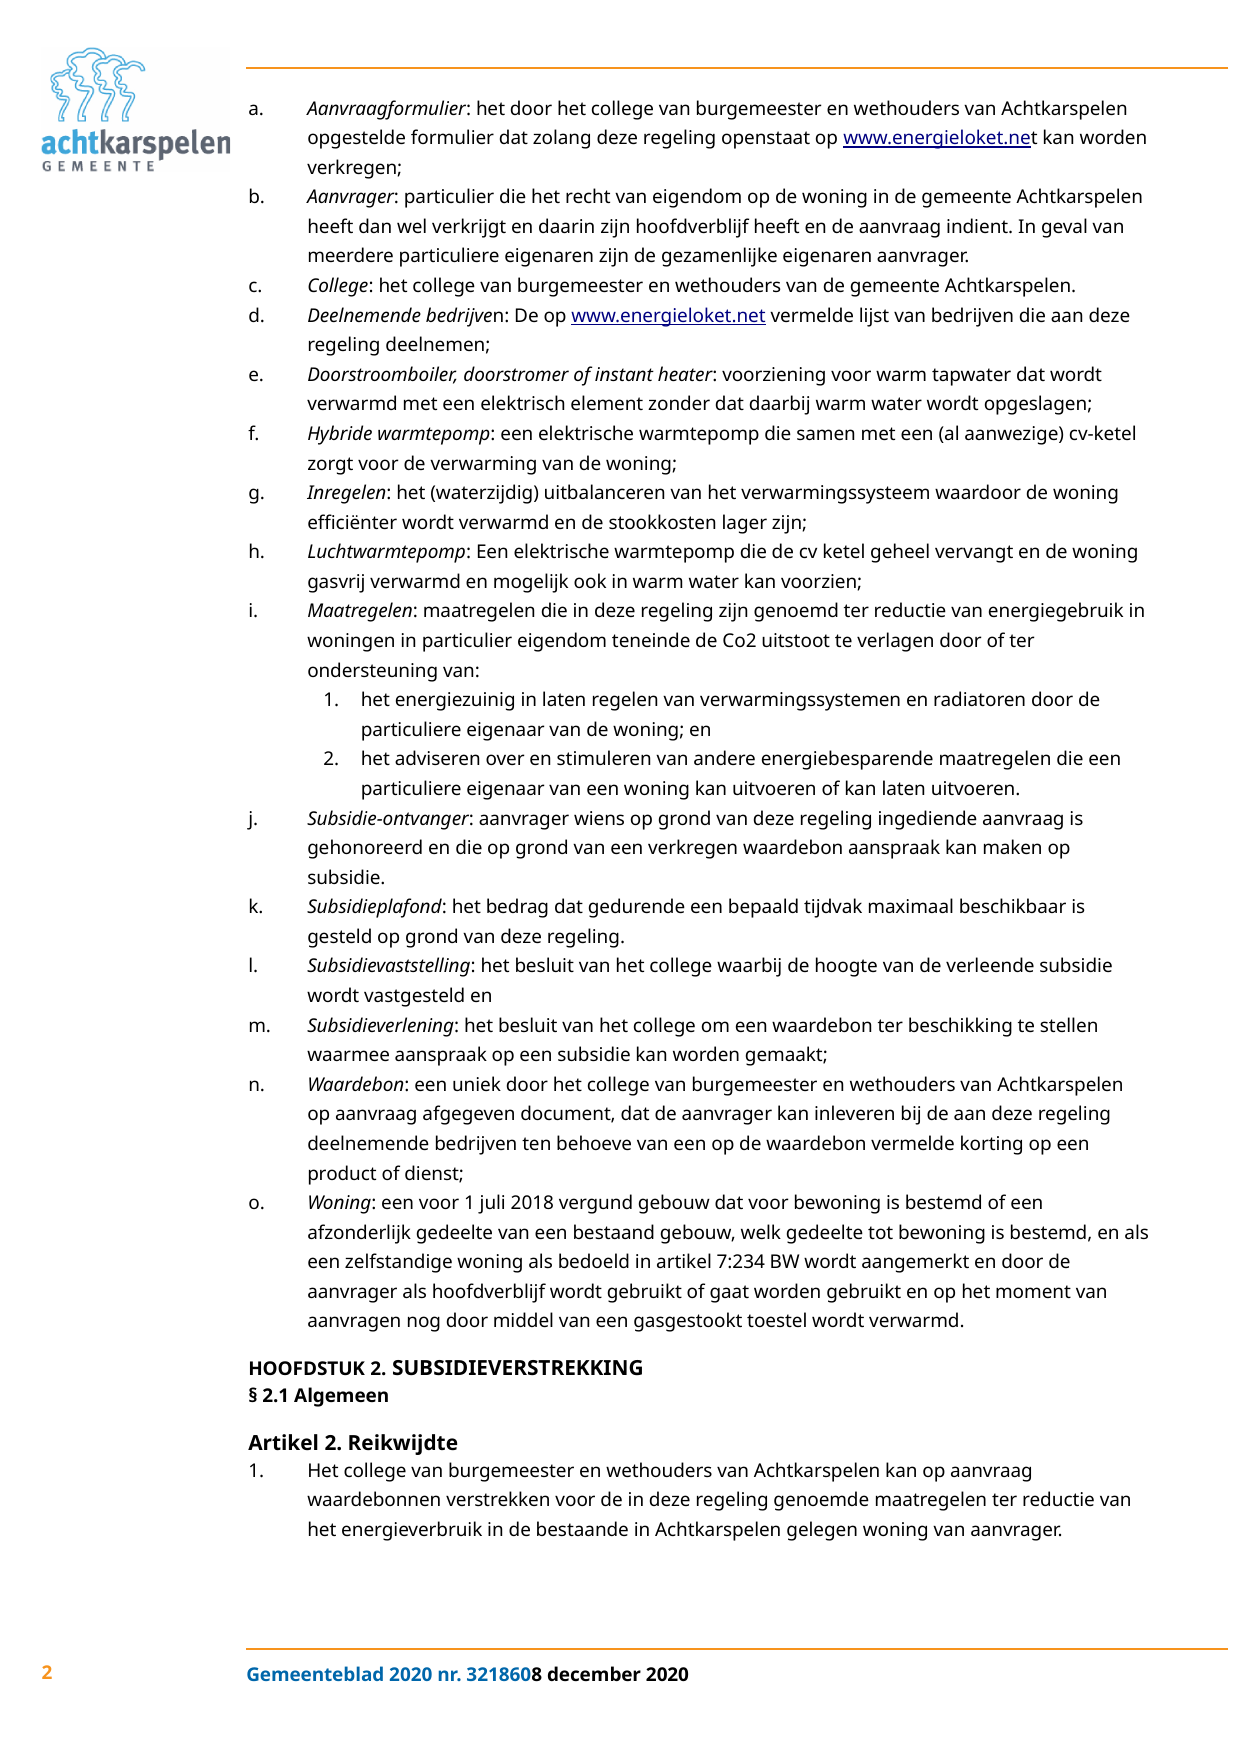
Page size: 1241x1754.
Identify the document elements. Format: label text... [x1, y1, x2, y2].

list Het college van burgemeester en wethouders van Achtkarspelen kan op aanvraag waardebonnen verstrekken voor de in deze regeling genoemde maatregelen ter reductie van het energieverbruik in de bestaande in Achtkarspelen gelegen woning van aanvrager. [248, 1457, 1152, 1542]
list Maatregelen: maatregelen die in deze regeling zijn genoemd ter reductie van energiegebruik in woningen in particulier eigendom teneinde de Co2 uitstoot te verlagen door of ter ondersteuning van: [248, 598, 1152, 683]
picture [41, 47, 231, 172]
list College: het college van burgemeester en wethouders van de gemeente Achtkarspelen. [248, 272, 1152, 298]
list Subsidie-ontvanger: aanvrager wiens op grond van deze regeling ingediende aanvraag is gehonoreerd en die op grond van een verkregen waardebon aanspraak kan maken op subsidie. [248, 805, 1152, 890]
list Doorstroomboiler, doorstromer of instant heater: voorziening voor warm tapwater dat wordt verwarmd met een elektrisch element zonder dat daarbij warm water wordt opgeslagen; [248, 361, 1152, 416]
list Hybride warmtepomp: een elektrische warmtepomp die samen met een (al aanwezige) cv-ketel zorgt voor de verwarming van de woning; [248, 420, 1152, 476]
list Subsidieplafond: het bedrag dat gedurende een bepaald tijdvak maximaal beschikbaar is gesteld op grond van deze regeling. [248, 893, 1152, 949]
list het energiezuinig in laten regelen van verwarmingssystemen en radiatoren door de particuliere eigenaar van de woning; en [323, 686, 1152, 742]
text Artikel 2. Reikwijdte [248, 1428, 1152, 1457]
list Subsidievaststelling: het besluit van het college waarbij de hoogte van de verleende subsidie wordt vastgesteld en [248, 953, 1152, 1008]
list Deelnemende bedrijven: De op www.energieloket.net vermelde lijst van bedrijven die aan deze regeling deelnemen; [248, 302, 1152, 357]
list Woning: een voor 1 juli 2018 vergund gebouw dat voor bewoning is bestemd of een afzonderlijk gedeelte van een bestaand gebouw, welk gedeelte tot bewoning is bestemd, en als een zelfstandige woning als bedoeld in artikel 7:234 BW wordt aangemerkt en door de aanvrager als hoofdverblijf wordt gebruikt of gaat worden gebruikt en op het moment van aanvragen nog door middel van een gasgestookt toestel wordt verwarmd. [248, 1189, 1152, 1333]
text HOOFDSTUK 2. SUBSIDIEVERSTREKKING [248, 1353, 1152, 1382]
list Aanvraagformulier: het door het college van burgemeester en wethouders van Achtkarspelen opgestelde formulier dat zolang deze regeling openstaat op www.energieloket.net kan worden verkregen; [248, 95, 1152, 180]
list Aanvrager: particulier die het recht van eigendom op de woning in de gemeente Achtkarspelen heeft dan wel verkrijgt en daarin zijn hoofdverblijf heeft en de aanvraag indient. In geval van meerdere particuliere eigenaren zijn de gezamenlijke eigenaren aanvrager. [248, 183, 1152, 268]
list Subsidieverlening: het besluit van het college om een waardebon ter beschikking te stellen waarmee aanspraak op een subsidie kan worden gemaakt; [248, 1012, 1152, 1067]
list Waardebon: een uniek door het college van burgemeester en wethouders van Achtkarspelen op aanvraag afgegeven document, dat de aanvrager kan inleveren bij de aan deze regeling deelnemende bedrijven ten behoeve van een op de waardebon vermelde korting op een product of dienst; [248, 1071, 1152, 1186]
list het adviseren over en stimuleren van andere energiebesparende maatregelen die een particuliere eigenaar van een woning kan uitvoeren of kan laten uitvoeren. [323, 746, 1152, 801]
list Inregelen: het (waterzijdig) uitbalanceren van het verwarmingssysteem waardoor de woning efficiënter wordt verwarmd en de stookkosten lager zijn; [248, 479, 1152, 535]
list Luchtwarmtepomp: Een elektrische warmtepomp die de cv ketel geheel vervangt en de woning gasvrij verwarmd en mogelijk ook in warm water kan voorzien; [248, 538, 1152, 594]
text § 2.1 Algemeen [248, 1382, 1152, 1407]
